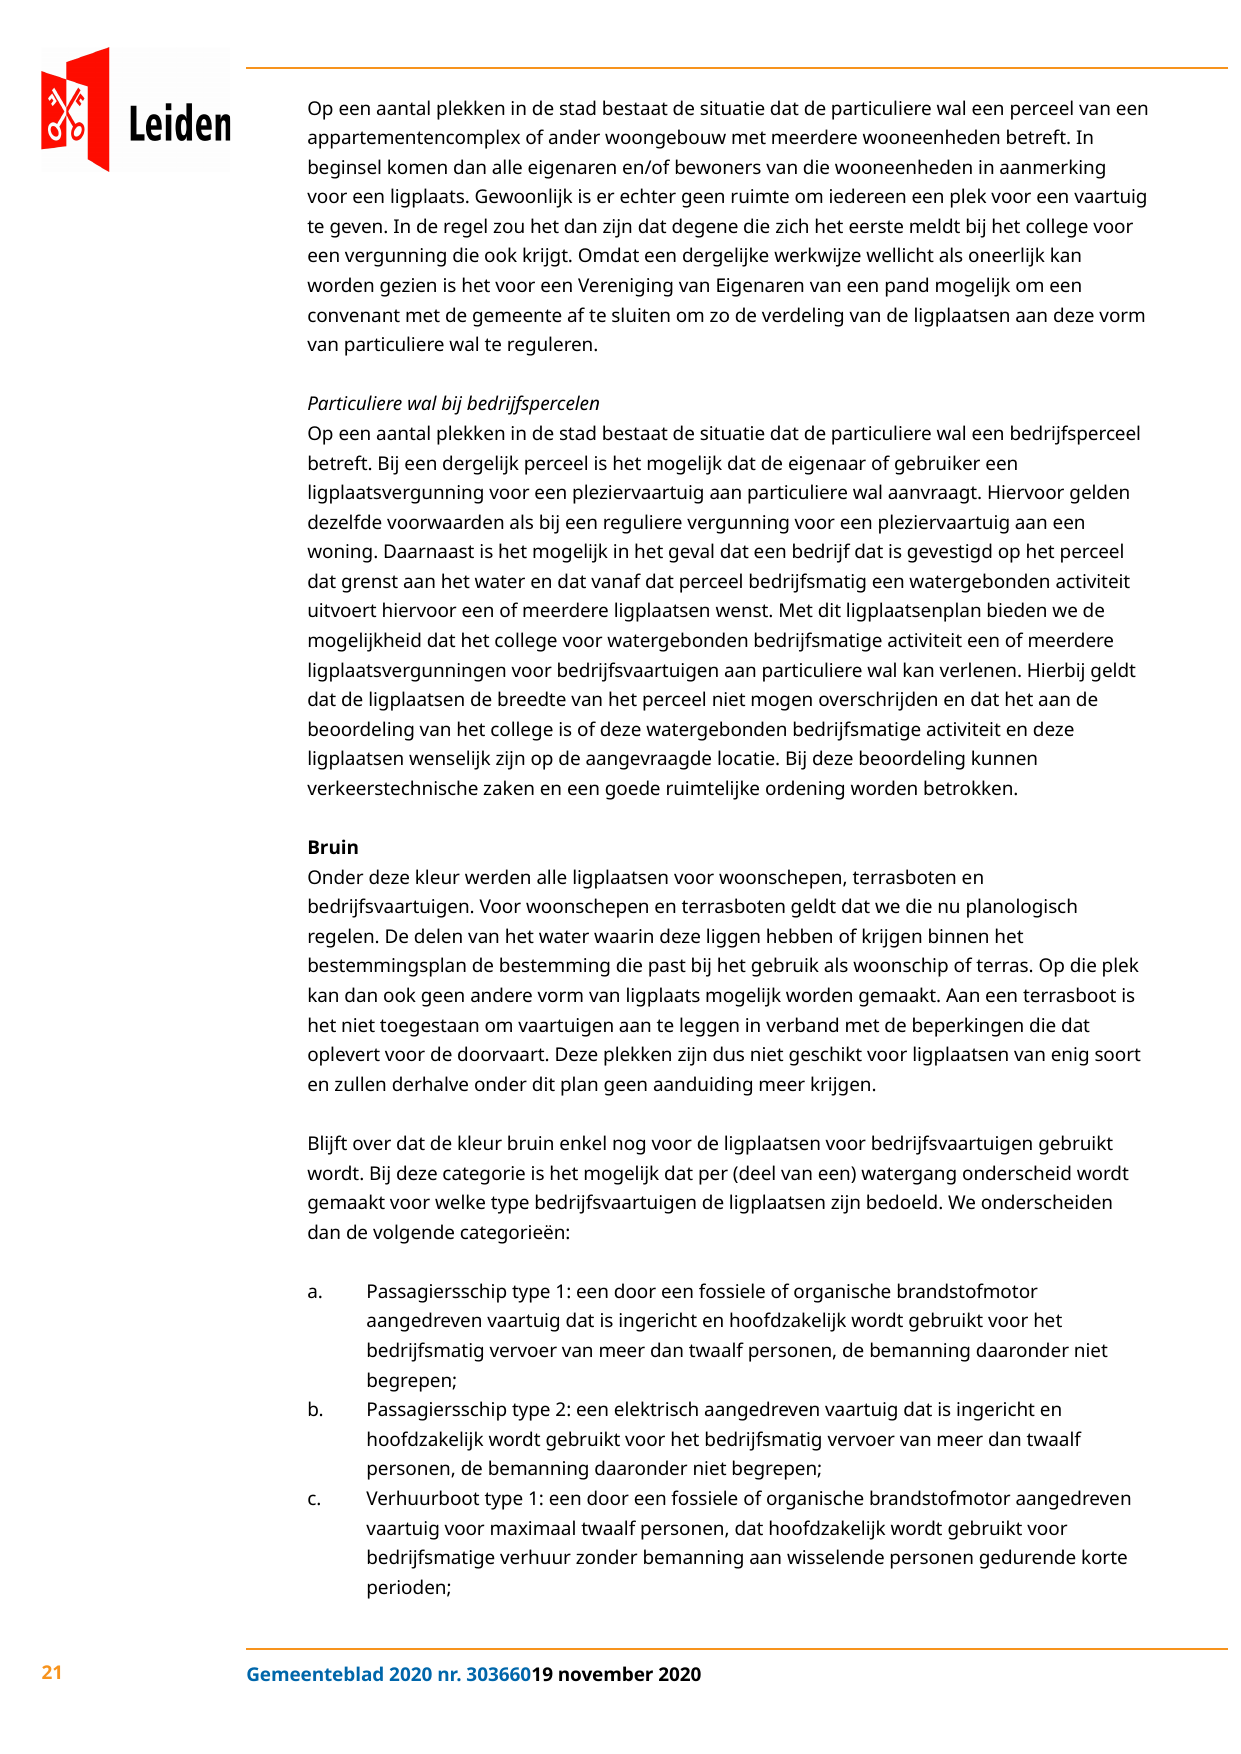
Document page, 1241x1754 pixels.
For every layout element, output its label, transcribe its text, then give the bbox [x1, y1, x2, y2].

list Bruin [248, 834, 1152, 860]
picture [41, 47, 231, 172]
list Op een aantal plekken in de stad bestaat de situatie dat de particuliere wal een perceel van een appartementencomplex of ander woongebouw met meerdere wooneenheden betreft. In beginsel komen dan alle eigenaren en/of bewoners van die wooneenheden in aanmerking voor een ligplaats. Gewoonlijk is er echter geen ruimte om iedereen een plek voor een vaartuig te geven. In de regel zou het dan zijn dat degene die zich het eerste meldt bij het college voor een vergunning die ook krijgt. Omdat een dergelijke werkwijze wellicht als oneerlijk kan worden gezien is het voor een Vereniging van Eigenaren van een pand mogelijk om een convenant met de gemeente af te sluiten om zo de verdeling van de ligplaatsen aan deze vorm van particuliere wal te reguleren. [248, 95, 1152, 357]
list Op een aantal plekken in de stad bestaat de situatie dat de particuliere wal een bedrijfsperceel betreft. Bij een dergelijk perceel is het mogelijk dat de eigenaar of gebruiker een ligplaatsvergunning voor een pleziervaartuig aan particuliere wal aanvraagt. Hiervoor gelden dezelfde voorwaarden als bij een reguliere vergunning voor een pleziervaartuig aan een woning. Daarnaast is het mogelijk in het geval dat een bedrijf dat is gevestigd op het perceel dat grenst aan het water en dat vanaf dat perceel bedrijfsmatig een watergebonden activiteit uitvoert hiervoor een of meerdere ligplaatsen wenst. Met dit ligplaatsenplan bieden we de mogelijkheid dat het college voor watergebonden bedrijfsmatige activiteit een of meerdere ligplaatsvergunningen voor bedrijfsvaartuigen aan particuliere wal kan verlenen. Hierbij geldt dat de ligplaatsen de breedte van het perceel niet mogen overschrijden en dat het aan de beoordeling van het college is of deze watergebonden bedrijfsmatige activiteit en deze ligplaatsen wenselijk zijn op de aangevraagde locatie. Bij deze beoordeling kunnen verkeerstechnische zaken en een goede ruimtelijke ordening worden betrokken. [248, 420, 1152, 801]
list Blijft over dat de kleur bruin enkel nog voor de ligplaatsen voor bedrijfsvaartuigen gebruikt wordt. Bij deze categorie is het mogelijk dat per (deel van een) watergang onderscheid wordt gemaakt voor welke type bedrijfsvaartuigen de ligplaatsen zijn bedoeld. We onderscheiden dan de volgende categorieën: [248, 1130, 1152, 1245]
list Passagiersschip type 1: een door een fossiele of organische brandstofmotor aangedreven vaartuig dat is ingericht en hoofdzakelijk wordt gebruikt voor het bedrijfsmatig vervoer van meer dan twaalf personen, de bemanning daaronder niet begrepen; [307, 1278, 1152, 1393]
list Passagiersschip type 2: een elektrisch aangedreven vaartuig dat is ingericht en hoofdzakelijk wordt gebruikt voor het bedrijfsmatig vervoer van meer dan twaalf personen, de bemanning daaronder niet begrepen; [307, 1396, 1152, 1481]
list Onder deze kleur werden alle ligplaatsen voor woonschepen, terrasboten en bedrijfsvaartuigen. Voor woonschepen en terrasboten geldt dat we die nu planologisch regelen. De delen van het water waarin deze liggen hebben of krijgen binnen het bestemmingsplan de bestemming die past bij het gebruik als woonschip of terras. Op die plek kan dan ook geen andere vorm van ligplaats mogelijk worden gemaakt. Aan een terrasboot is het niet toegestaan om vaartuigen aan te leggen in verband met de beperkingen die dat oplevert voor de doorvaart. Deze plekken zijn dus niet geschikt voor ligplaatsen van enig soort en zullen derhalve onder dit plan geen aanduiding meer krijgen. [248, 864, 1152, 1097]
list Particuliere wal bij bedrijfspercelen [248, 391, 1152, 416]
list Verhuurboot type 1: een door een fossiele of organische brandstofmotor aangedreven vaartuig voor maximaal twaalf personen, dat hoofdzakelijk wordt gebruikt voor bedrijfsmatige verhuur zonder bemanning aan wisselende personen gedurende korte perioden; [307, 1485, 1152, 1600]
